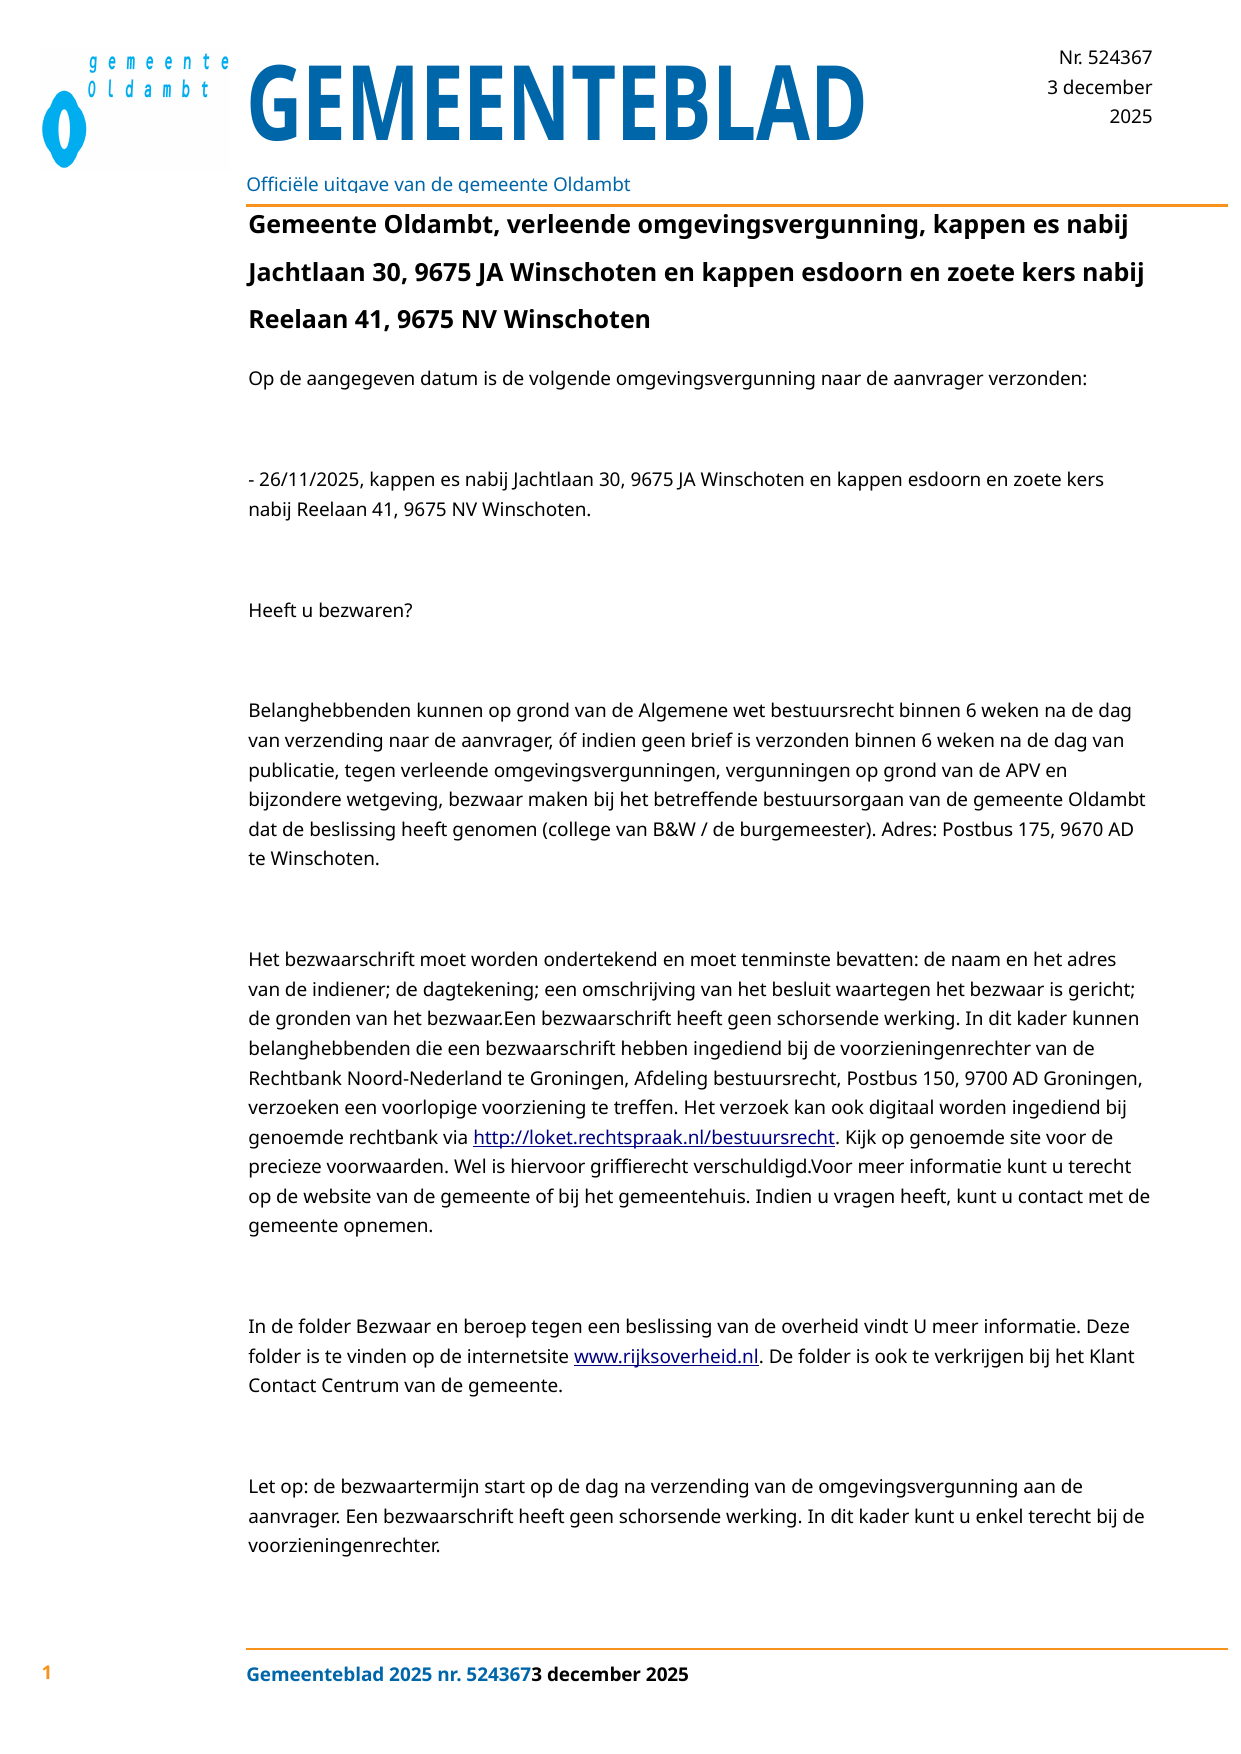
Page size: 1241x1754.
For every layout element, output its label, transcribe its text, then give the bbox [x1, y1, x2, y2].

text Het bezwaarschrift moet worden ondertekend en moet tenminste bevatten: de naam en het adres van de indiener; de dagtekening; een omschrijving van het besluit waartegen het bezwaar is gericht; de gronden van het bezwaar.Een bezwaarschrift heeft geen schorsende werking. In dit kader kunnen belanghebbenden die een bezwaarschrift hebben ingediend bij de voorzieningenrechter van de Rechtbank Noord-Nederland te Groningen, Afdeling bestuursrecht, Postbus 150, 9700 AD Groningen, verzoeken een voorlopige voorziening te treffen. Het verzoek kan ook digitaal worden ingediend bij genoemde rechtbank via http://loket.rechtspraak.nl/bestuursrecht. Kijk op genoemde site voor de precieze voorwaarden. Wel is hiervoor griffierecht verschuldigd.Voor meer informatie kunt u terecht op de website van de gemeente of bij het gemeentehuis. Indien u vragen heeft, kunt u contact met de gemeente opnemen. [248, 946, 1152, 1238]
text Heeft u bezwaren? [248, 597, 1152, 622]
text Op de aangegeven datum is de volgende omgevingsvergunning naar de aanvrager verzonden: [248, 366, 1152, 391]
text Let op: de bezwaartermijn start op de dag na verzending van de omgevingsvergunning aan de aanvrager. Een bezwaarschrift heeft geen schorsende werking. In dit kader kunt u enkel terecht bij de voorzieningenrechter. [248, 1473, 1152, 1558]
text Belanghebbenden kunnen op grond van de Algemene wet bestuursrecht binnen 6 weken na de dag van verzending naar de aanvrager, óf indien geen brief is verzonden binnen 6 weken na de dag van publicatie, tegen verleende omgevingsvergunningen, vergunningen op grond van de APV en bijzondere wetgeving, bezwaar maken bij het betreffende bestuursorgaan van de gemeente Oldambt dat de beslissing heeft genomen (college van B&W / de burgemeester). Adres: Postbus 175, 9670 AD te Winschoten. [248, 698, 1152, 871]
text Gemeente Oldambt, verleende omgevingsvergunning, kappen es nabij Jachtlaan 30, 9675 JA Winschoten en kappen esdoorn en zoete kers nabij Reelaan 41, 9675 NV Winschoten [248, 207, 1152, 336]
picture [41, 47, 231, 172]
text - 26/11/2025, kappen es nabij Jachtlaan 30, 9675 JA Winschoten en kappen esdoorn en zoete kers nabij Reelaan 41, 9675 NV Winschoten. [248, 466, 1152, 522]
text In de folder Bezwaar en beroep tegen een beslissing van de overheid vindt U meer informatie. Deze folder is te vinden op de internetsite www.rijksoverheid.nl. De folder is ook te verkrijgen bij het Klant Contact Centrum van de gemeente. [248, 1313, 1152, 1398]
